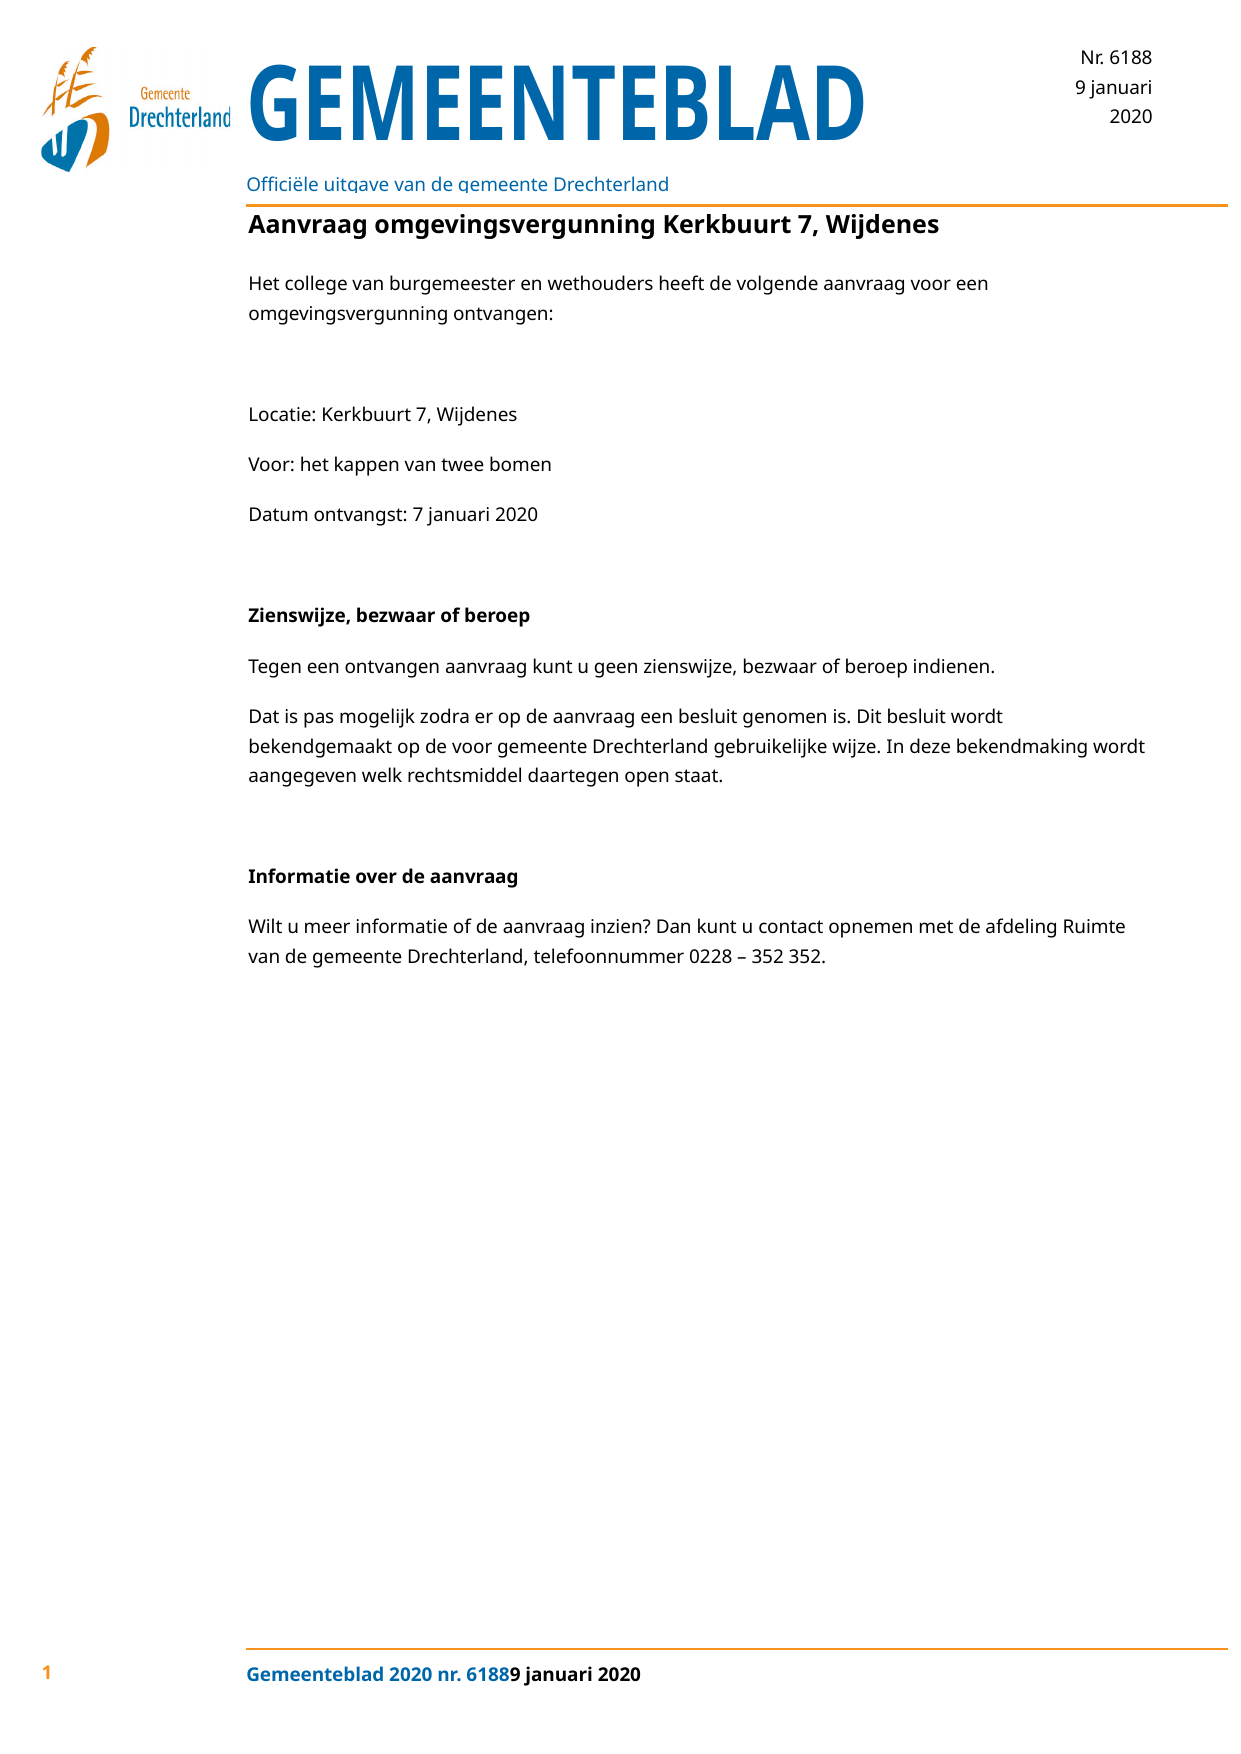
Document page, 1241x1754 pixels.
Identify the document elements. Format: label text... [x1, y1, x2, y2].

text Locatie: Kerkbuurt 7, Wijdenes [248, 401, 1152, 426]
text Datum ontvangst: 7 januari 2020 [248, 502, 1152, 527]
text Aanvraag omgevingsvergunning Kerkbuurt 7, Wijdenes [248, 207, 1152, 241]
text Informatie over de aanvraag [248, 863, 1152, 889]
picture [41, 47, 231, 172]
text Het college van burgemeester en wethouders heeft de volgende aanvraag voor een omgevingsvergunning ontvangen: [248, 270, 1152, 326]
text Zienswijze, bezwaar of beroep [248, 602, 1152, 628]
text Tegen een ontvangen aanvraag kunt u geen zienswijze, bezwaar of beroep indienen. [248, 653, 1152, 678]
text Voor: het kappen van twee bomen [248, 451, 1152, 477]
text Dat is pas mogelijk zodra er op de aanvraag een besluit genomen is. Dit besluit wordt bekendgemaakt op de voor gemeente Drechterland gebruikelijke wijze. In deze bekendmaking wordt aangegeven welk rechtsmiddel daartegen open staat. [248, 703, 1152, 788]
picture [41, 158, 64, 172]
text Wilt u meer informatie of de aanvraag inzien? Dan kunt u contact opnemen met de afdeling Ruimte van de gemeente Drechterland, telefoonnummer 0228 – 352 352. [248, 914, 1152, 969]
picture [226, 115, 231, 124]
